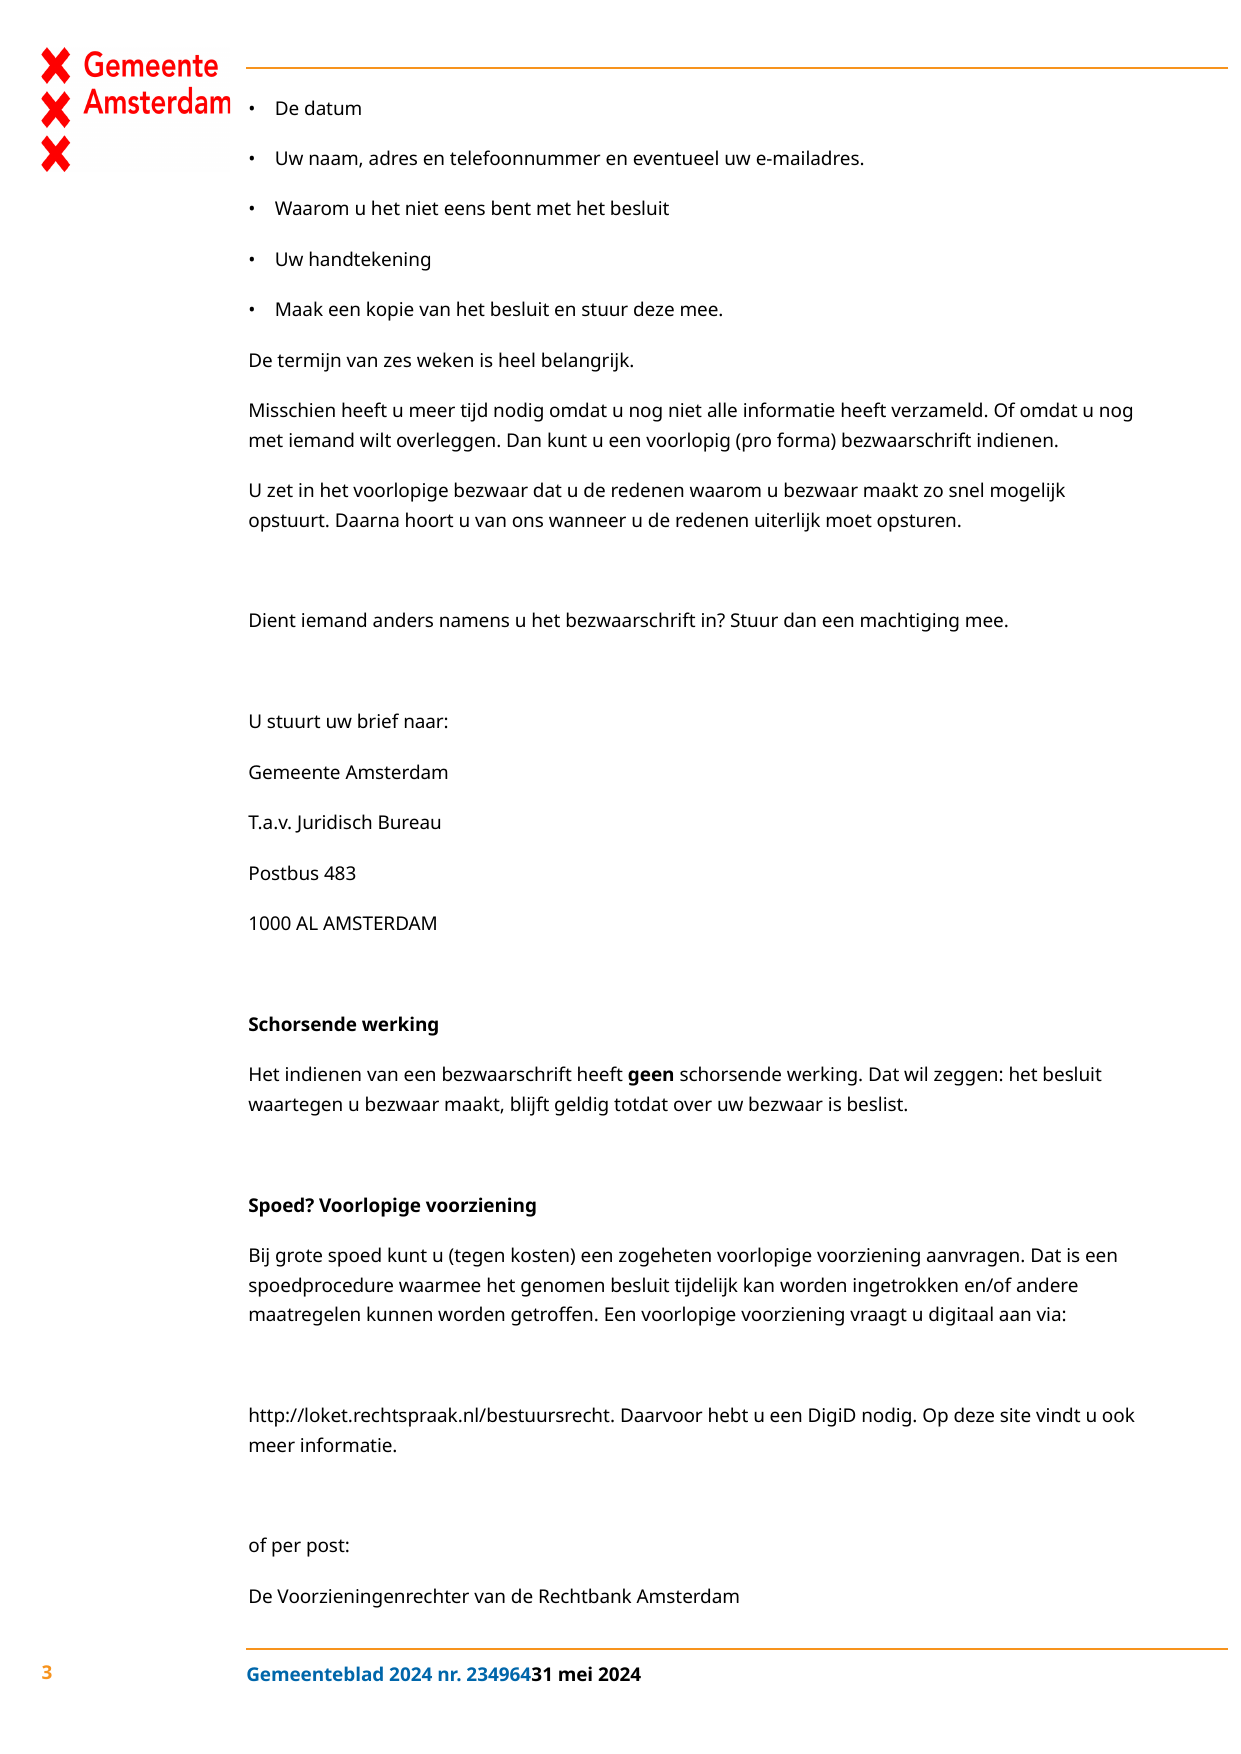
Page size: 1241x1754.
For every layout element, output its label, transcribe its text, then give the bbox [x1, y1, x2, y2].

text De termijn van zes weken is heel belangrijk. [248, 347, 1152, 373]
text • Waarom u het niet eens bent met het besluit [248, 196, 1152, 221]
picture [41, 47, 231, 172]
text • Maak een kopie van het besluit en stuur deze mee. [248, 296, 1152, 322]
text Misschien heeft u meer tijd nodig omdat u nog niet alle informatie heeft verzameld. Of omdat u nog met iemand wilt overleggen. Dan kunt u een voorlopig (pro forma) bezwaarschrift indienen. [248, 397, 1152, 453]
text Bij grote spoed kunt u (tegen kosten) een zogeheten voorlopige voorziening aanvragen. Dat is een spoedprocedure waarmee het genomen besluit tijdelijk kan worden ingetrokken en/of andere maatregelen kunnen worden getroffen. Een voorlopige voorziening vraagt u digitaal aan via: [248, 1242, 1152, 1327]
text • De datum [248, 95, 1152, 121]
text • Uw naam, adres en telefoonnummer en eventueel uw e-mailadres. [248, 145, 1152, 171]
text U stuurt uw brief naar: [248, 708, 1152, 734]
text Postbus 483 [248, 860, 1152, 886]
text U zet in het voorlopige bezwaar dat u de redenen waarom u bezwaar maakt zo snel mogelijk opstuurt. Daarna hoort u van ons wanneer u de redenen uiterlijk moet opsturen. [248, 477, 1152, 533]
text Dient iemand anders namens u het bezwaarschrift in? Stuur dan een machtiging mee. [248, 608, 1152, 633]
text De Voorzieningenrechter van de Rechtbank Amsterdam [248, 1583, 1152, 1609]
text T.a.v. Juridisch Bureau [248, 809, 1152, 835]
text http://loket.rechtspraak.nl/bestuursrecht. Daarvoor hebt u een DigiD nodig. Op deze site vindt u ook meer informatie. [248, 1402, 1152, 1458]
text Het indienen van een bezwaarschrift heeft geen schorsende werking. Dat wil zeggen: het besluit waartegen u bezwaar maakt, blijft geldig totdat over uw bezwaar is beslist. [248, 1061, 1152, 1117]
text Schorsende werking [248, 1011, 1152, 1037]
text of per post: [248, 1533, 1152, 1558]
text 1000 AL AMSTERDAM [248, 910, 1152, 936]
text Gemeente Amsterdam [248, 759, 1152, 785]
text Spoed? Voorlopige voorziening [248, 1192, 1152, 1218]
text • Uw handtekening [248, 246, 1152, 272]
